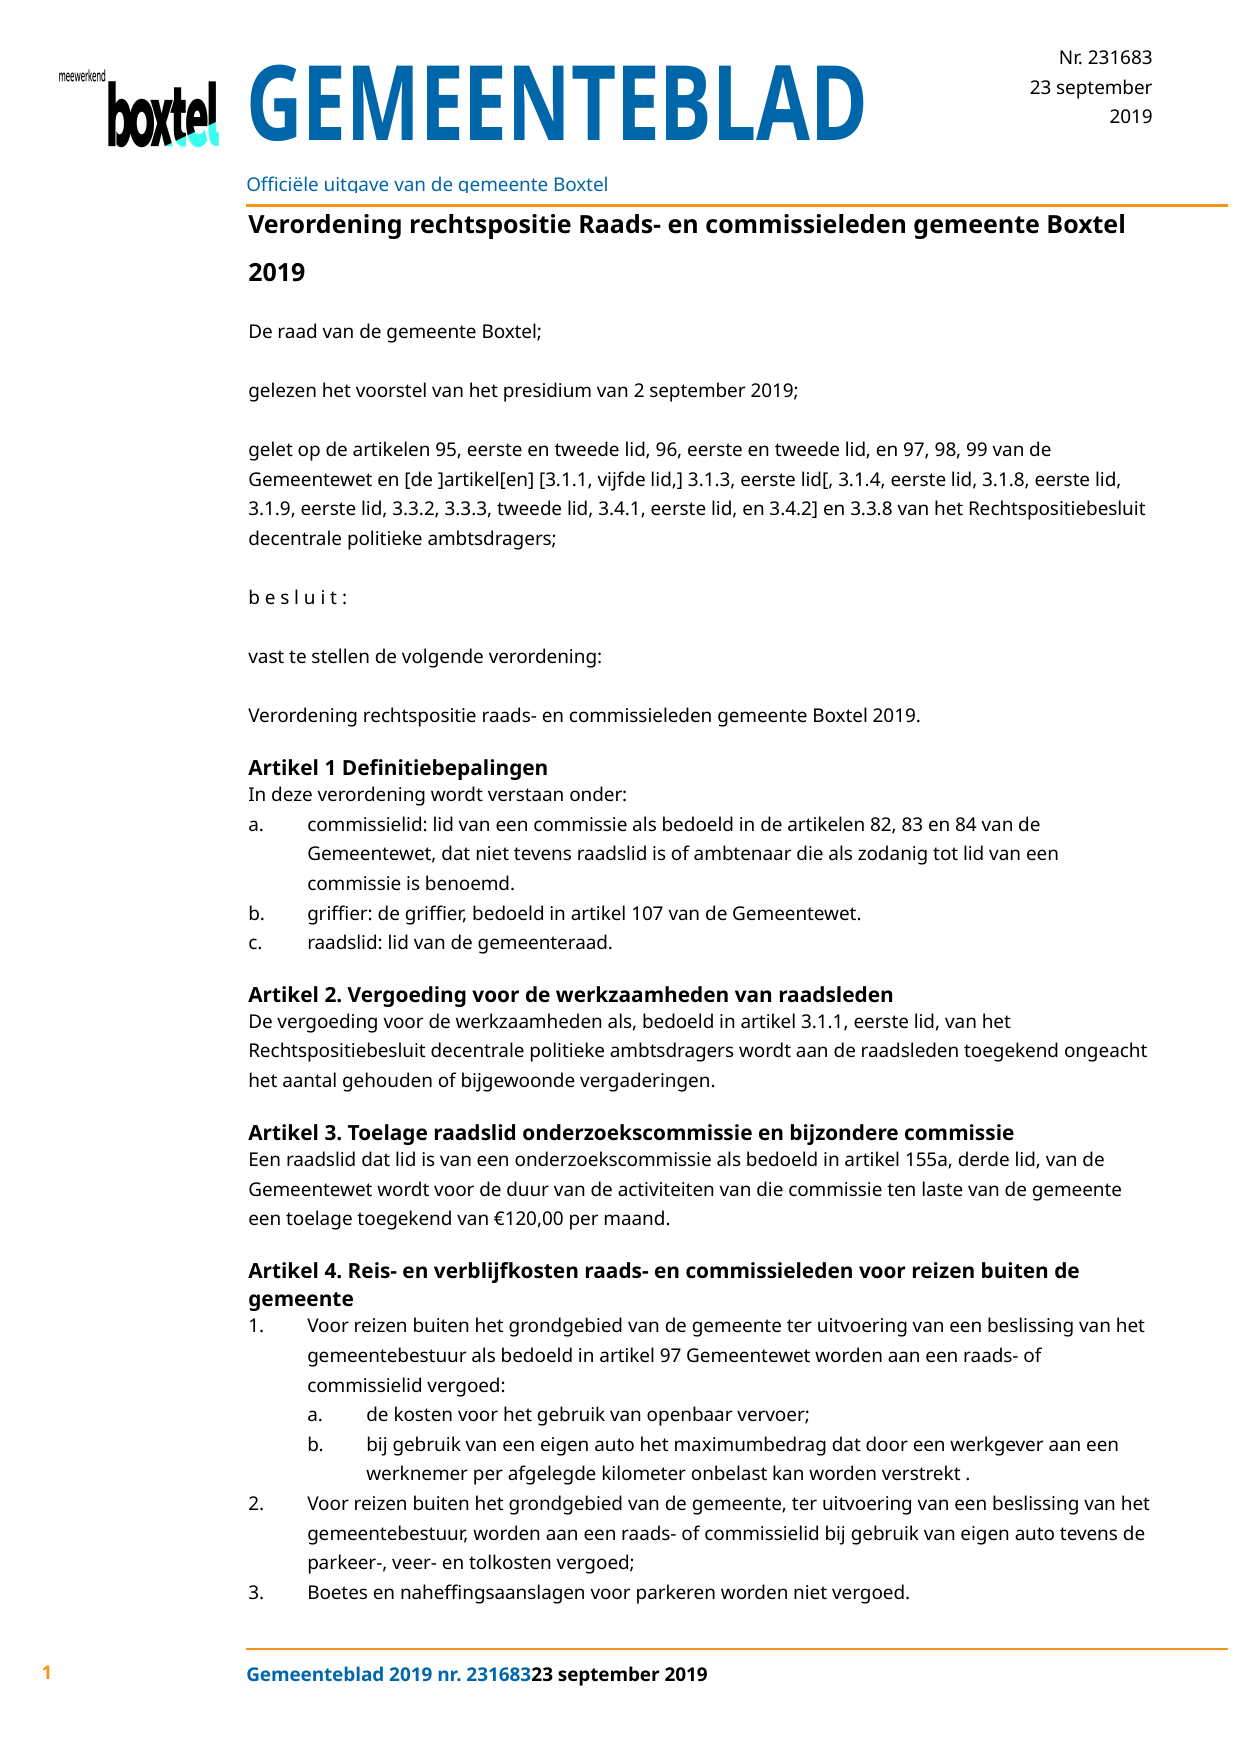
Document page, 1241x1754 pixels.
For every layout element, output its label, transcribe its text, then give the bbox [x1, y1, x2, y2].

text In deze verordening wordt verstaan onder: [248, 781, 1152, 807]
list Boetes en naheffingsaanslagen voor parkeren worden niet vergoed. [248, 1579, 1152, 1604]
list bij gebruik van een eigen auto het maximumbedrag dat door een werkgever aan een werknemer per afgelegde kilometer onbelast kan worden verstrekt . [307, 1431, 1152, 1486]
picture [41, 47, 231, 172]
text Artikel 4. Reis- en verblijfkosten raads- en commissieleden voor reizen buiten de gemeente [248, 1256, 1152, 1313]
text vast te stellen de volgende verordening: [248, 643, 1152, 669]
text Verordening rechtspositie raads- en commissieleden gemeente Boxtel 2019. [248, 702, 1152, 728]
text b e s l u i t : [248, 584, 1152, 610]
text gelezen het voorstel van het presidium van 2 september 2019; [248, 377, 1152, 403]
text Artikel 3. Toelage raadslid onderzoekscommissie en bijzondere commissie [248, 1118, 1152, 1146]
list griffier: de griffier, bedoeld in artikel 107 van de Gemeentewet. [248, 900, 1152, 925]
text De vergoeding voor de werkzaamheden als, bedoeld in artikel 3.1.1, eerste lid, van het Rechtspositiebesluit decentrale politieke ambtsdragers wordt aan de raadsleden toegekend ongeacht het aantal gehouden of bijgewoonde vergaderingen. [248, 1008, 1152, 1093]
text De raad van de gemeente Boxtel; [248, 318, 1152, 344]
text Artikel 1 Definitiebepalingen [248, 753, 1152, 781]
list de kosten voor het gebruik van openbaar vervoer; [307, 1401, 1152, 1427]
list raadslid: lid van de gemeenteraad. [248, 929, 1152, 955]
text Artikel 2. Vergoeding voor de werkzaamheden van raadsleden [248, 980, 1152, 1008]
list Voor reizen buiten het grondgebied van de gemeente ter uitvoering van een beslissing van het gemeentebestuur als bedoeld in artikel 97 Gemeentewet worden aan een raads- of commissielid vergoed: [248, 1313, 1152, 1397]
text Verordening rechtspositie Raads- en commissieleden gemeente Boxtel 2019 [248, 207, 1152, 288]
text gelet op de artikelen 95, eerste en tweede lid, 96, eerste en tweede lid, en 97, 98, 99 van de Gemeentewet en [de ]artikel[en] [3.1.1, vijfde lid,] 3.1.3, eerste lid[, 3.1.4, eerste lid, 3.1.8, eerste lid, 3.1.9, eerste lid, 3.3.2, 3.3.3, tweede lid, 3.4.1, eerste lid, en 3.4.2] en 3.3.8 van het Rechtspositiebesluit decentrale politieke ambtsdragers; [248, 436, 1152, 551]
list commissielid: lid van een commissie als bedoeld in de artikelen 82, 83 en 84 van de Gemeentewet, dat niet tevens raadslid is of ambtenaar die als zodanig tot lid van een commissie is benoemd. [248, 811, 1152, 896]
text Een raadslid dat lid is van een onderzoekscommissie als bedoeld in artikel 155a, derde lid, van de Gemeentewet wordt voor de duur van de activiteiten van die commissie ten laste van de gemeente een toelage toegekend van €120,00 per maand. [248, 1146, 1152, 1231]
list Voor reizen buiten het grondgebied van de gemeente, ter uitvoering van een beslissing van het gemeentebestuur, worden aan een raads- of commissielid bij gebruik van eigen auto tevens de parkeer-, veer- en tolkosten vergoed; [248, 1490, 1152, 1575]
